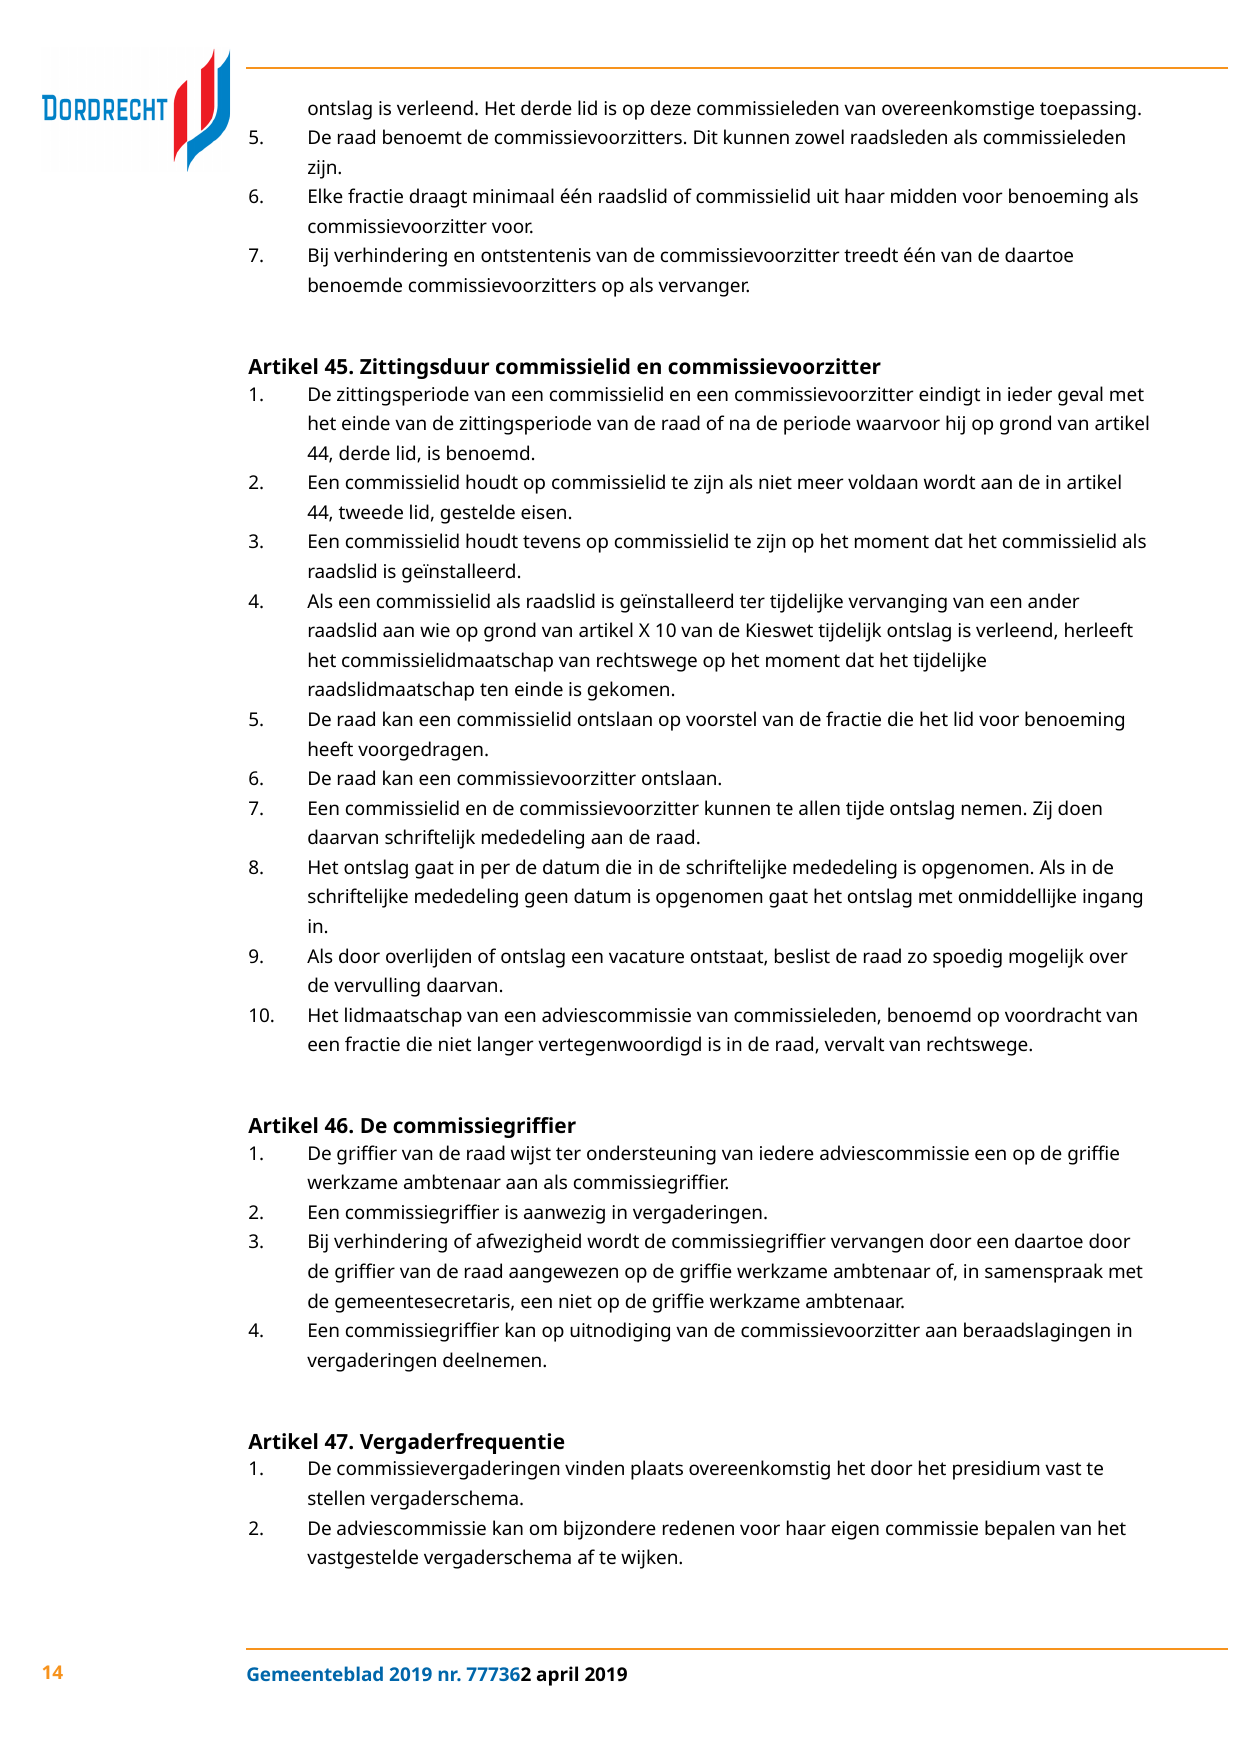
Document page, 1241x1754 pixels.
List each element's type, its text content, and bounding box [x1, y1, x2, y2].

text Artikel 47. Vergaderfrequentie [248, 1427, 1152, 1456]
list De commissievergaderingen vinden plaats overeenkomstig het door het presidium vast te stellen vergaderschema. [248, 1456, 1152, 1511]
text Artikel 46. De commissiegriffier [248, 1112, 1152, 1140]
list De adviescommissie kan om bijzondere redenen voor haar eigen commissie bepalen van het vastgestelde vergaderschema af te wijken. [248, 1515, 1152, 1570]
list De raad kan een commissievoorzitter ontslaan. [248, 765, 1152, 791]
list Het ontslag gaat in per de datum die in de schriftelijke mededeling is opgenomen. Als in de schriftelijke mededeling geen datum is opgenomen gaat het ontslag met onmiddellijke ingang in. [248, 854, 1152, 939]
list Elke fractie draagt minimaal één raadslid of commissielid uit haar midden voor benoeming als commissievoorzitter voor. [248, 183, 1152, 239]
list Een commissielid houdt op commissielid te zijn als niet meer voldaan wordt aan de in artikel 44, tweede lid, gestelde eisen. [248, 469, 1152, 525]
text Artikel 45. Zittingsduur commissielid en commissievoorzitter [248, 352, 1152, 381]
list Als een commissielid als raadslid is geïnstalleerd ter tijdelijke vervanging van een ander raadslid aan wie op grond van artikel X 10 van de Kieswet tijdelijk ontslag is verleend, herleeft het commissielidmaatschap van rechtswege op het moment dat het tijdelijke raadslidmaatschap ten einde is gekomen. [248, 588, 1152, 702]
list Een commissielid houdt tevens op commissielid te zijn op het moment dat het commissielid als raadslid is geïnstalleerd. [248, 529, 1152, 584]
picture [41, 47, 231, 172]
list Het lidmaatschap van een adviescommissie van commissieleden, benoemd op voordracht van een fractie die niet langer vertegenwoordigd is in de raad, vervalt van rechtswege. [248, 1002, 1152, 1057]
list De zittingsperiode van een commissielid en een commissievoorzitter eindigt in ieder geval met het einde van de zittingsperiode van de raad of na de periode waarvoor hij op grond van artikel 44, derde lid, is benoemd. [248, 381, 1152, 466]
list Een commissiegriffier kan op uitnodiging van de commissievoorzitter aan beraadslagingen in vergaderingen deelnemen. [248, 1317, 1152, 1373]
list Een commissiegriffier is aanwezig in vergaderingen. [248, 1199, 1152, 1225]
list Een commissielid en de commissievoorzitter kunnen te allen tijde ontslag nemen. Zij doen daarvan schriftelijk mededeling aan de raad. [248, 795, 1152, 850]
list Bij verhindering en ontstentenis van de commissievoorzitter treedt één van de daartoe benoemde commissievoorzitters op als vervanger. [248, 243, 1152, 298]
list Als door overlijden of ontslag een vacature ontstaat, beslist de raad zo spoedig mogelijk over de vervulling daarvan. [248, 943, 1152, 998]
list De griffier van de raad wijst ter ondersteuning van iedere adviescommissie een op de griffie werkzame ambtenaar aan als commissiegriffier. [248, 1140, 1152, 1195]
list ontslag is verleend. Het derde lid is op deze commissieleden van overeenkomstige toepassing. [248, 95, 1152, 121]
list De raad benoemt de commissievoorzitters. Dit kunnen zowel raadsleden als commissieleden zijn. [248, 124, 1152, 180]
list De raad kan een commissielid ontslaan op voorstel van de fractie die het lid voor benoeming heeft voorgedragen. [248, 706, 1152, 761]
list Bij verhindering of afwezigheid wordt de commissiegriffier vervangen door een daartoe door de griffier van de raad aangewezen op de griffie werkzame ambtenaar of, in samenspraak met de gemeentesecretaris, een niet op de griffie werkzame ambtenaar. [248, 1229, 1152, 1314]
